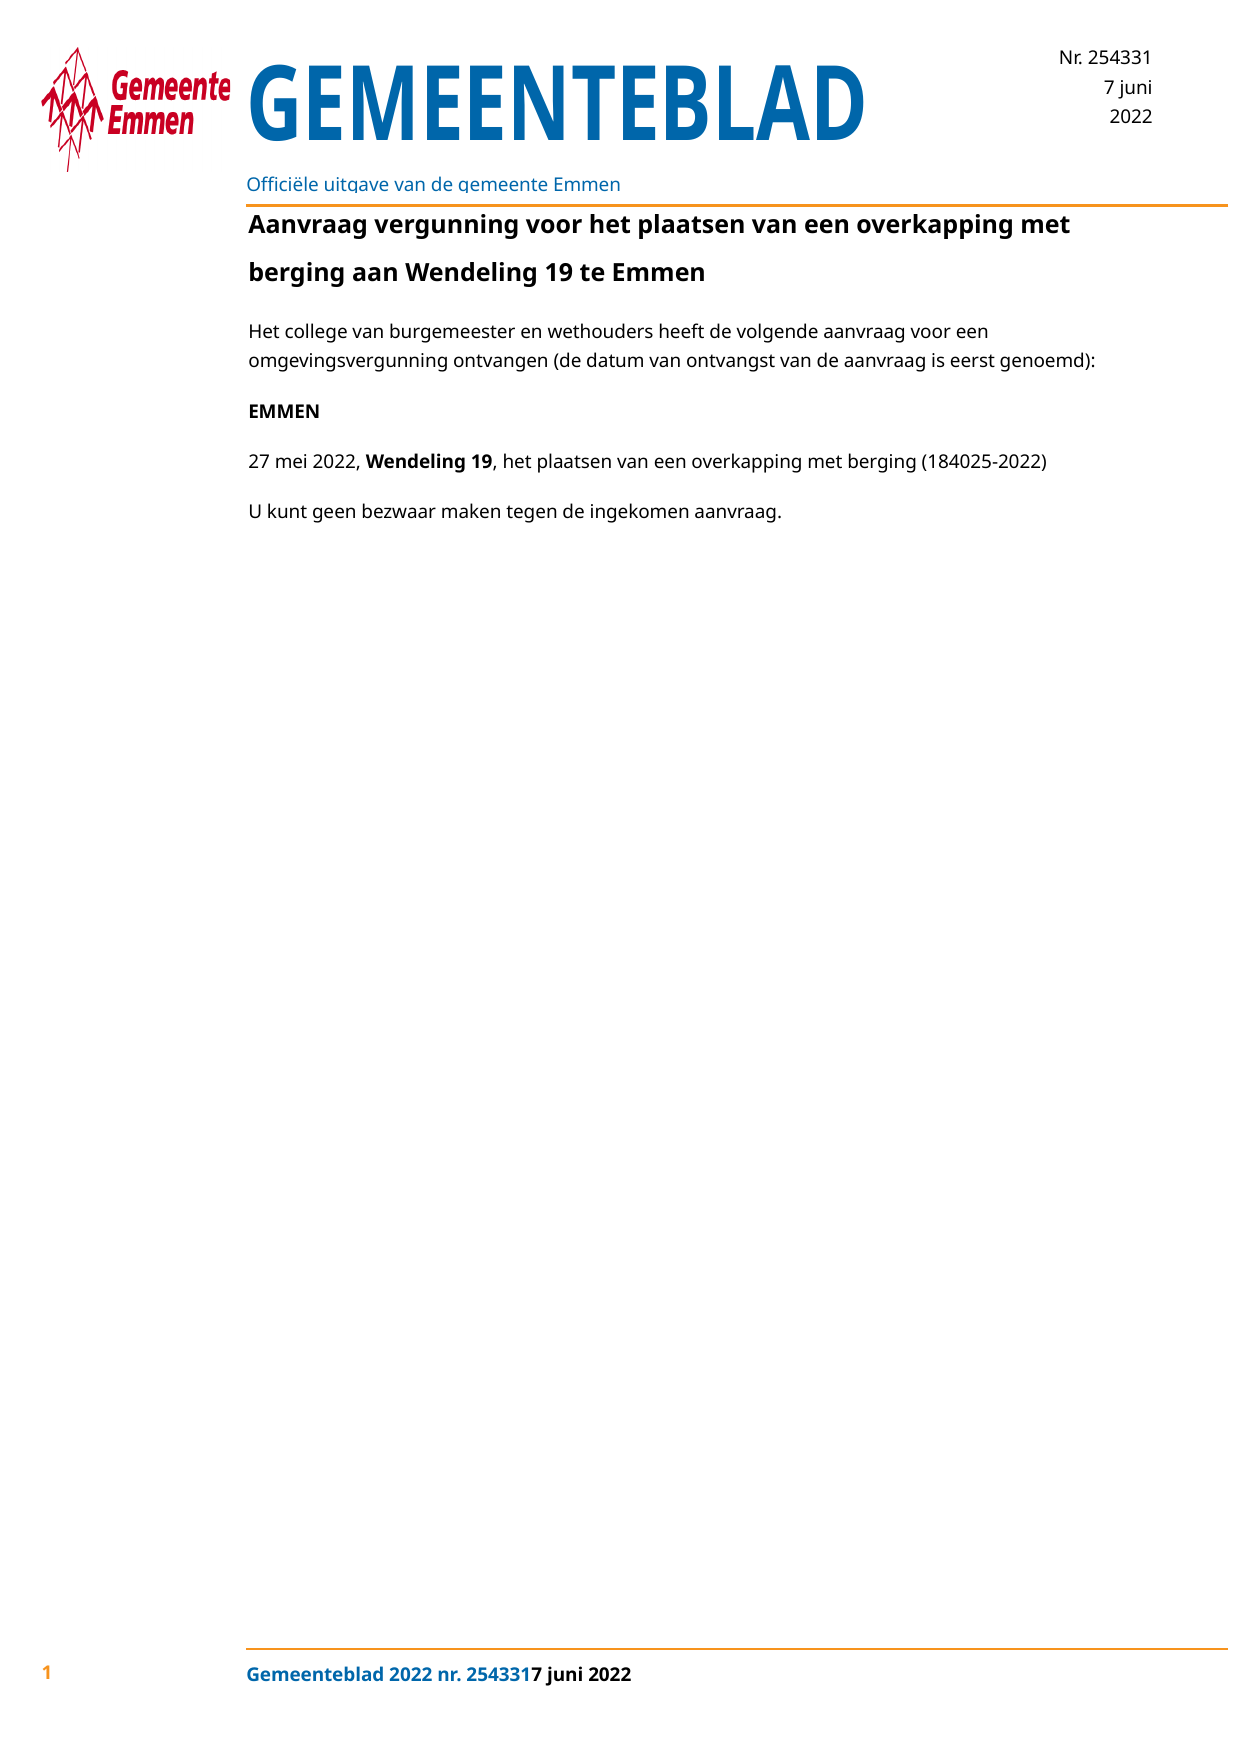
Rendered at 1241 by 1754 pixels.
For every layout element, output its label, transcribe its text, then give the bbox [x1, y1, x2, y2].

picture [41, 47, 231, 172]
text U kunt geen bezwaar maken tegen de ingekomen aanvraag. [248, 499, 1152, 524]
text 27 mei 2022, Wendeling 19, het plaatsen van een overkapping met berging (184025-2022) [248, 448, 1152, 474]
text Het college van burgemeester en wethouders heeft de volgende aanvraag voor een omgevingsvergunning ontvangen (de datum van ontvangst van de aanvraag is eerst genoemd): [248, 318, 1152, 373]
text Aanvraag vergunning voor het plaatsen van een overkapping met berging aan Wendeling 19 te Emmen [248, 207, 1152, 288]
text EMMEN [248, 398, 1152, 424]
